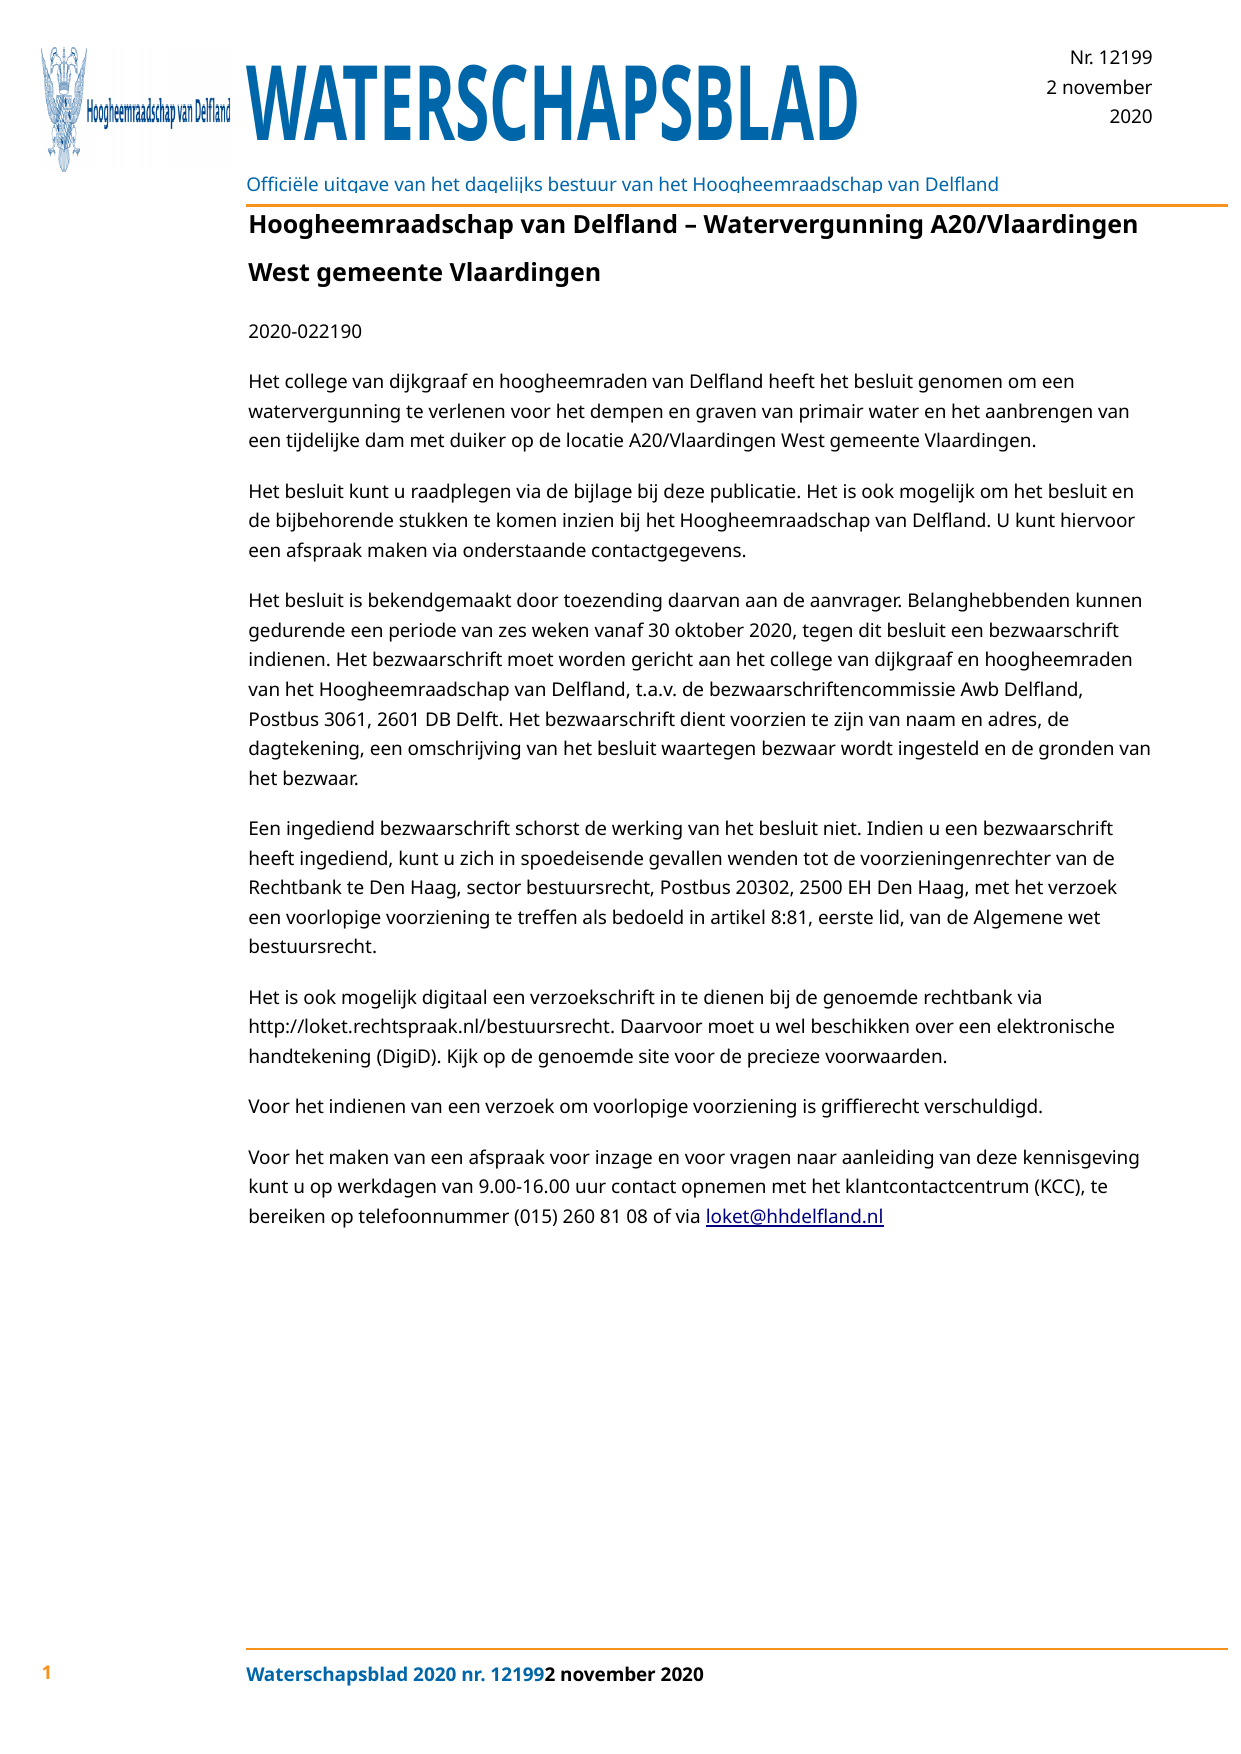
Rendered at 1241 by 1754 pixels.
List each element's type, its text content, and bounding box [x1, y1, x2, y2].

picture [41, 47, 231, 172]
text 2020-022190 [248, 318, 1152, 344]
text Voor het indienen van een verzoek om voorlopige voorziening is griffierecht verschuldigd. [248, 1094, 1152, 1119]
text Het besluit is bekendgemaakt door toezending daarvan aan de aanvrager. Belanghebbenden kunnen gedurende een periode van zes weken vanaf 30 oktober 2020, tegen dit besluit een bezwaarschrift indienen. Het bezwaarschrift moet worden gericht aan het college van dijkgraaf en hoogheemraden van het Hoogheemraadschap van Delfland, t.a.v. de bezwaarschriftencommissie Awb Delfland, Postbus 3061, 2601 DB Delft. Het bezwaarschrift dient voorzien te zijn van naam en adres, de dagtekening, een omschrijving van het besluit waartegen bezwaar wordt ingesteld en de gronden van het bezwaar. [248, 587, 1152, 791]
text Het besluit kunt u raadplegen via de bijlage bij deze publicatie. Het is ook mogelijk om het besluit en de bijbehorende stukken te komen inzien bij het Hoogheemraadschap van Delfland. U kunt hiervoor een afspraak maken via onderstaande contactgegevens. [248, 478, 1152, 563]
text Het college van dijkgraaf en hoogheemraden van Delfland heeft het besluit genomen om een watervergunning te verlenen voor het dempen en graven van primair water en het aanbrengen van een tijdelijke dam met duiker op de locatie A20/Vlaardingen West gemeente Vlaardingen. [248, 368, 1152, 453]
text Hoogheemraadschap van Delfland – Watervergunning A20/Vlaardingen West gemeente Vlaardingen [248, 207, 1152, 288]
text Het is ook mogelijk digitaal een verzoekschrift in te dienen bij de genoemde rechtbank via http://loket.rechtspraak.nl/bestuursrecht. Daarvoor moet u wel beschikken over een elektronische handtekening (DigiD). Kijk op de genoemde site voor de precieze voorwaarden. [248, 984, 1152, 1069]
text Een ingediend bezwaarschrift schorst de werking van het besluit niet. Indien u een bezwaarschrift heeft ingediend, kunt u zich in spoedeisende gevallen wenden tot de voorzieningenrechter van de Rechtbank te Den Haag, sector bestuursrecht, Postbus 20302, 2500 EH Den Haag, met het verzoek een voorlopige voorziening te treffen als bedoeld in artikel 8:81, eerste lid, van de Algemene wet bestuursrecht. [248, 815, 1152, 959]
text Voor het maken van een afspraak voor inzage en voor vragen naar aanleiding van deze kennisgeving kunt u op werkdagen van 9.00-16.00 uur contact opnemen met het klantcontactcentrum (KCC), te bereiken op telefoonnummer (015) 260 81 08 of via loket@hhdelfland.nl [248, 1144, 1152, 1229]
